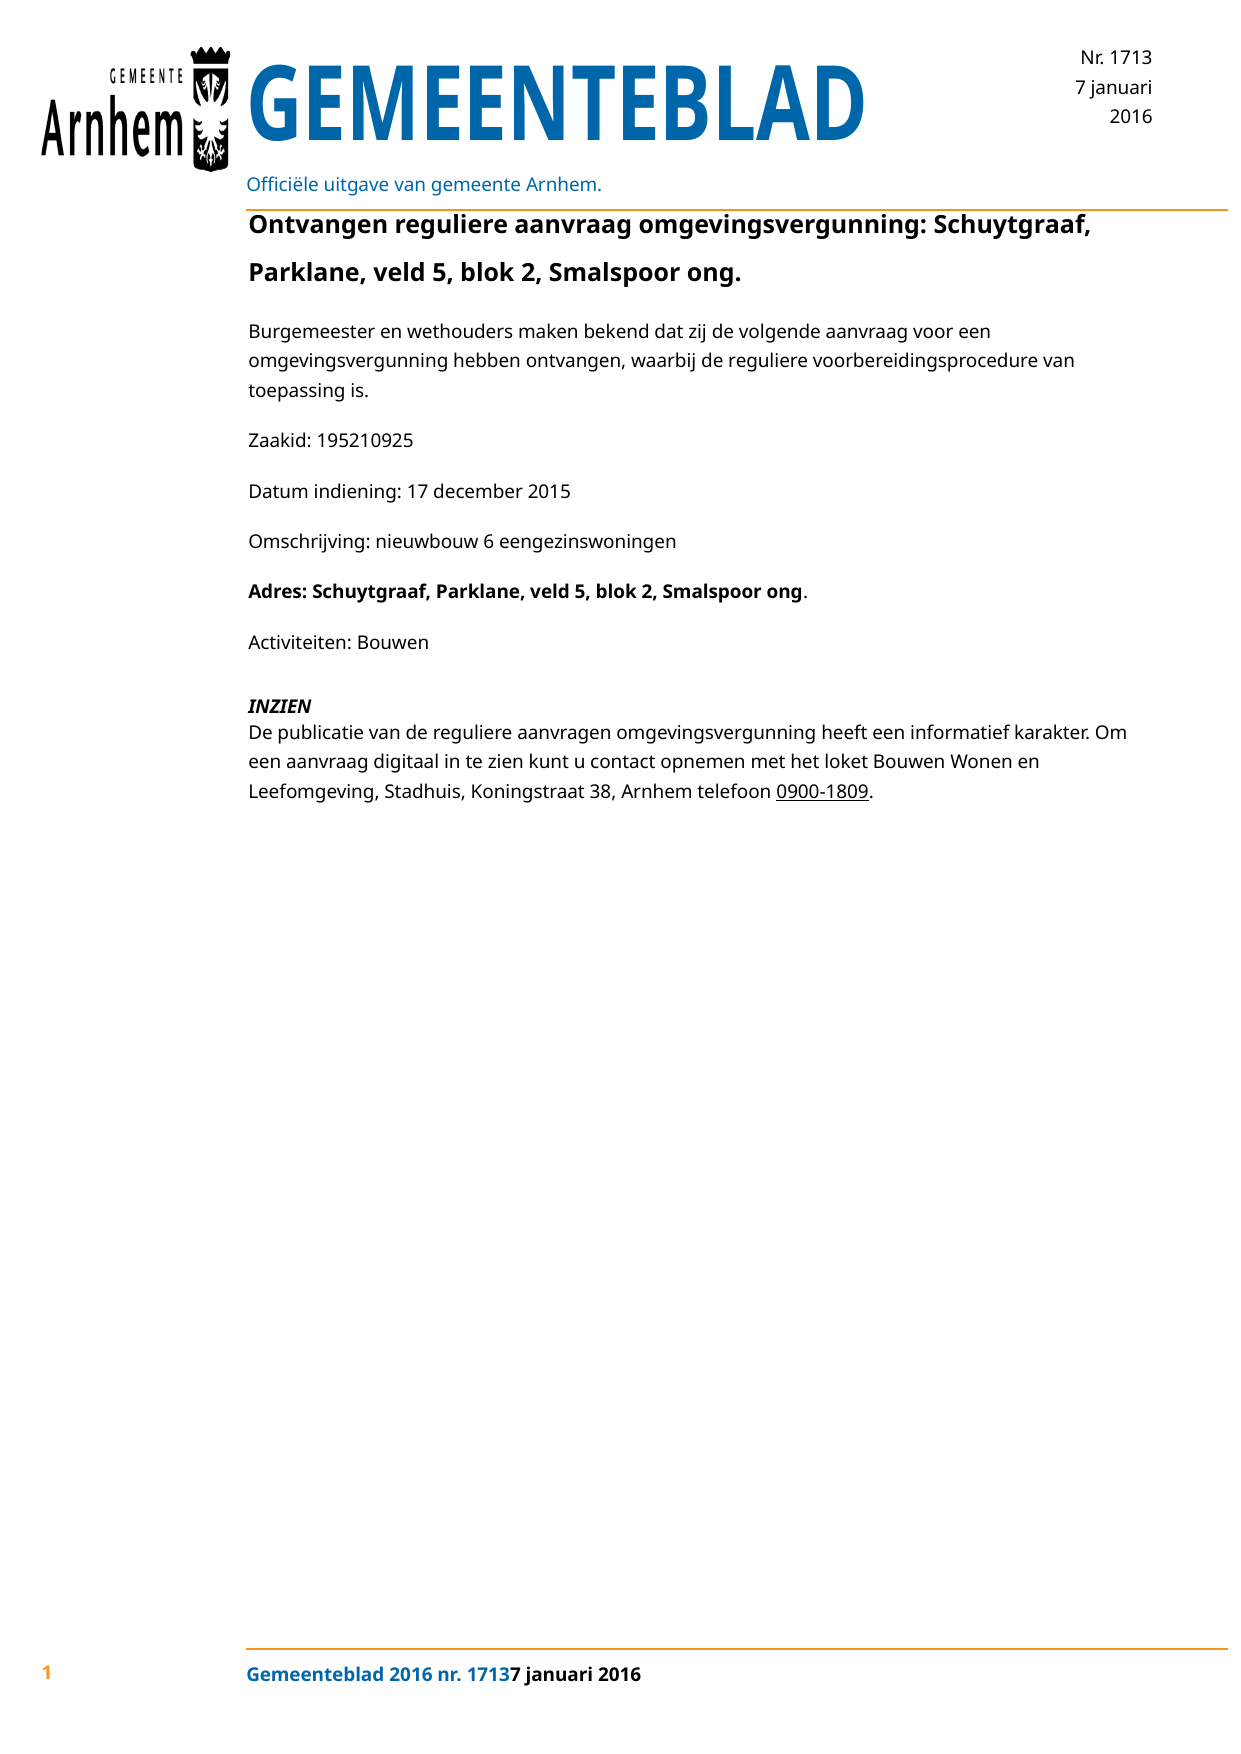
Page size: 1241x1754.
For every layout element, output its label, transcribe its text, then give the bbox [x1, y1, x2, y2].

text Datum indiening: 17 december 2015 [248, 478, 1152, 504]
text Burgemeester en wethouders maken bekend dat zij de volgende aanvraag voor een omgevingsvergunning hebben ontvangen, waarbij de reguliere voorbereidingsprocedure van toepassing is. [248, 318, 1152, 403]
text Activiteiten: Bouwen [248, 629, 1152, 655]
text Omschrijving: nieuwbouw 6 eengezinswoningen [248, 528, 1152, 554]
text Ontvangen reguliere aanvraag omgevingsvergunning: Schuytgraaf, Parklane, veld 5, blok 2, Smalspoor ong. [248, 211, 1152, 288]
text De publicatie van de reguliere aanvragen omgevingsvergunning heeft een informatief karakter. Om een aanvraag digitaal in te zien kunt u contact opnemen met het loket Bouwen Wonen en Leefomgeving, Stadhuis, Koningstraat 38, Arnhem telefoon 0900-1809. [248, 719, 1152, 804]
picture [41, 47, 231, 172]
text INZIEN [248, 693, 1152, 719]
text Adres: Schuytgraaf, Parklane, veld 5, blok 2, Smalspoor ong. [248, 579, 1152, 604]
text Zaakid: 195210925 [248, 427, 1152, 453]
